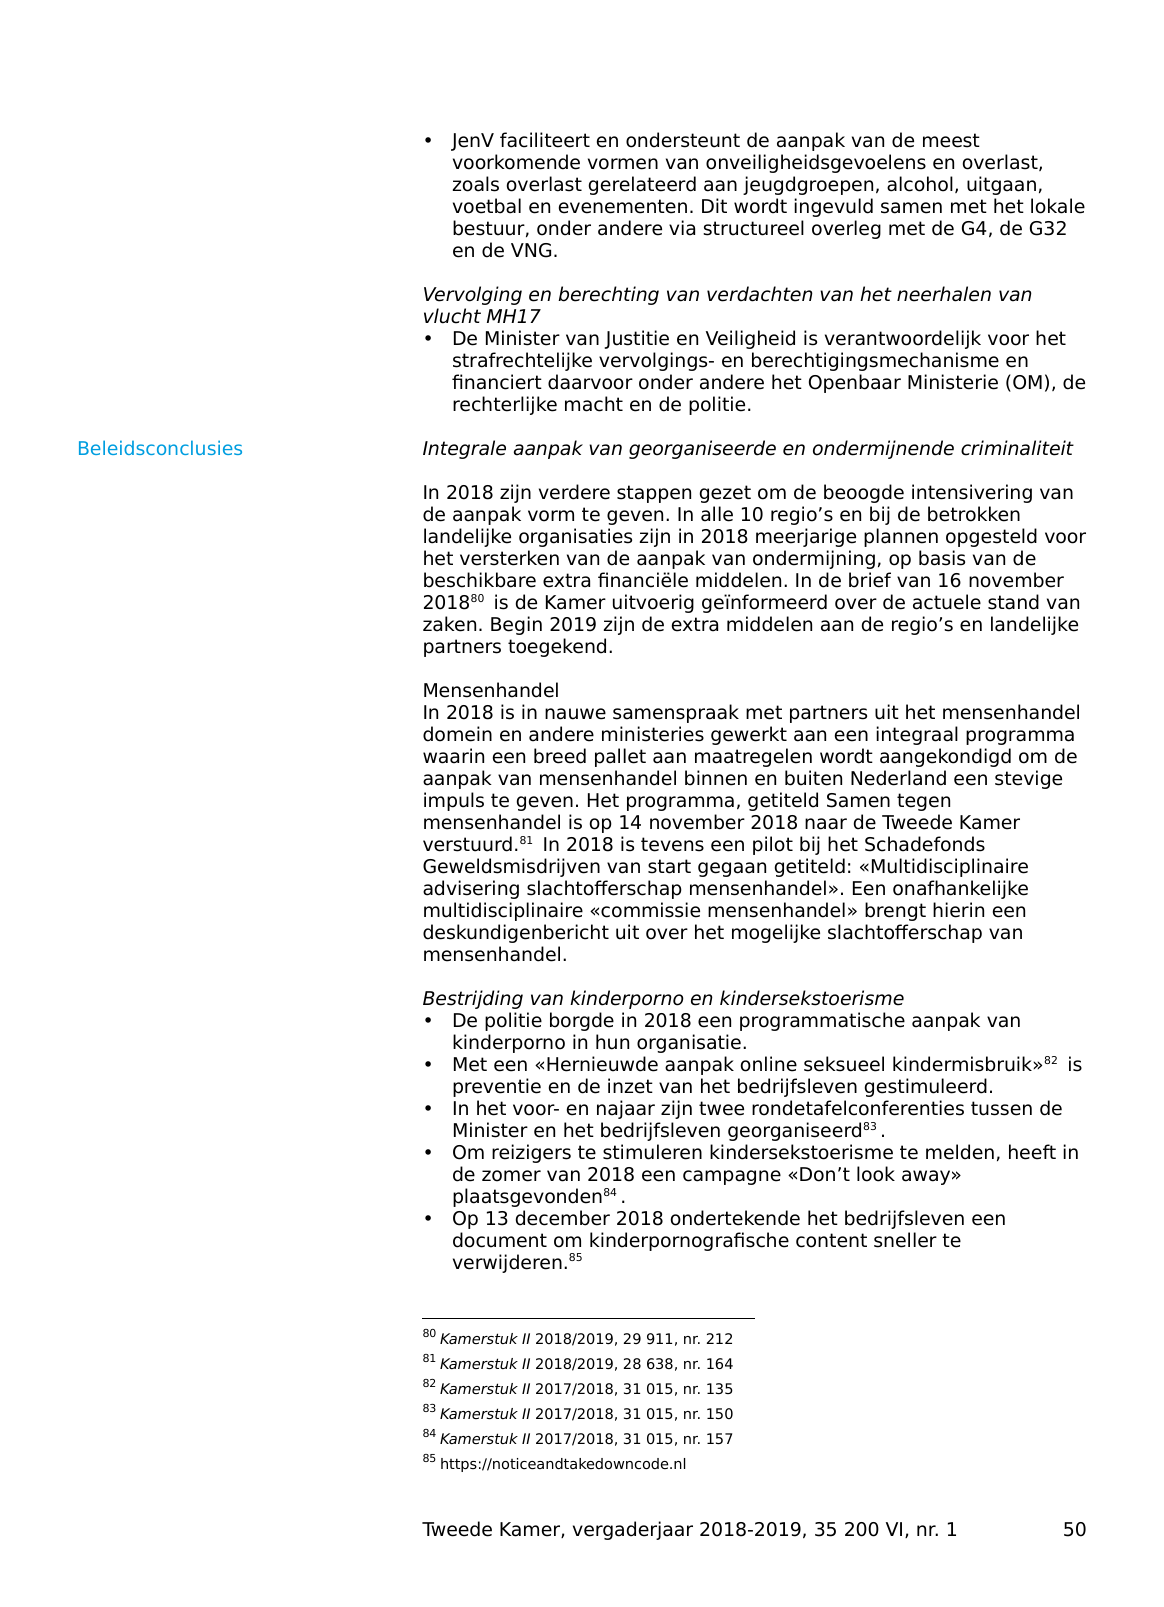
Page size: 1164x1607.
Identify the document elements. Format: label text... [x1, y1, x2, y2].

text Kamerstuk II 2017/2018, 31 015, nr. 150 [422, 1402, 1087, 1424]
text Beleidsconclusies [77, 438, 399, 460]
text • De politie borgde in 2018 een programmatische aanpak van kinderporno in hun organisatie. [422, 1010, 1087, 1054]
text Kamerstuk II 2017/2018, 31 015, nr. 157 [422, 1427, 1087, 1449]
text • In het voor- en najaar zijn twee rondetafelconferenties tussen de Minister en het bedrijfsleven georganiseerd. [422, 1098, 1087, 1142]
text • De Minister van Justitie en Veiligheid is verantwoordelijk voor het strafrechtelijke vervolgings- en berechtigingsmechanisme en financiert daarvoor onder andere het Openbaar Ministerie (OM), de rechterlijke macht en de politie. [422, 328, 1087, 416]
subtitle Bestrijding van kinderporno en kindersekstoerisme [422, 988, 1087, 1010]
text Mensenhandel [422, 680, 1087, 702]
subtitle [77, 460, 399, 468]
text In 2018 is in nauwe samenspraak met partners uit het mensenhandel domein en andere ministeries gewerkt aan een integraal programma waarin een breed pallet aan maatregelen wordt aangekondigd om de aanpak van mensenhandel binnen en buiten Nederland een stevige impuls te geven. Het programma, getiteld Samen tegen mensenhandel is op 14 november 2018 naar de Tweede Kamer verstuurd. In 2018 is tevens een pilot bij het Schadefonds Geweldsmisdrijven van start gegaan getiteld: «Multidisciplinaire advisering slachtofferschap mensenhandel». Een onafhankelijke multidisciplinaire «commissie mensenhandel» brengt hierin een deskundigenbericht uit over het mogelijke slachtofferschap van mensenhandel. [422, 702, 1087, 966]
text Kamerstuk II 2018/2019, 28 638, nr. 164 [422, 1352, 1087, 1374]
text Kamerstuk II 2017/2018, 31 015, nr. 135 [422, 1377, 1087, 1399]
text • Om reizigers te stimuleren kindersekstoerisme te melden, heeft in de zomer van 2018 een campagne «Don’t look away» plaatsgevonden. [422, 1142, 1087, 1208]
subtitle Integrale aanpak van georganiseerde en ondermijnende criminaliteit [422, 438, 1087, 460]
text Kamerstuk II 2018/2019, 29 911, nr. 212 [422, 1327, 1087, 1349]
text In 2018 zijn verdere stappen gezet om de beoogde intensivering van de aanpak vorm te geven. In alle 10 regio’s en bij de betrokken landelijke organisaties zijn in 2018 meerjarige plannen opgesteld voor het versterken van de aanpak van ondermijning, op basis van de beschikbare extra financiële middelen. In de brief van 16 november 2018 is de Kamer uitvoerig geïnformeerd over de actuele stand van zaken. Begin 2019 zijn de extra middelen aan de regio’s en landelijke partners toegekend. [422, 482, 1087, 658]
text • JenV faciliteert en ondersteunt de aanpak van de meest voorkomende vormen van onveiligheidsgevoelens en overlast, zoals overlast gerelateerd aan jeugdgroepen, alcohol, uitgaan, voetbal en evenementen. Dit wordt ingevuld samen met het lokale bestuur, onder andere via structureel overleg met de G4, de G32 en de VNG. [422, 130, 1087, 262]
text https://noticeandtakedowncode.nl [422, 1452, 1087, 1474]
text • Met een «Hernieuwde aanpak online seksueel kindermisbruik» is preventie en de inzet van het bedrijfsleven gestimuleerd. [422, 1054, 1087, 1098]
text • Op 13 december 2018 ondertekende het bedrijfsleven een document om kinderpornografische content sneller te verwijderen. [422, 1208, 1087, 1274]
subtitle Vervolging en berechting van verdachten van het neerhalen van vlucht MH17 [422, 284, 1087, 328]
